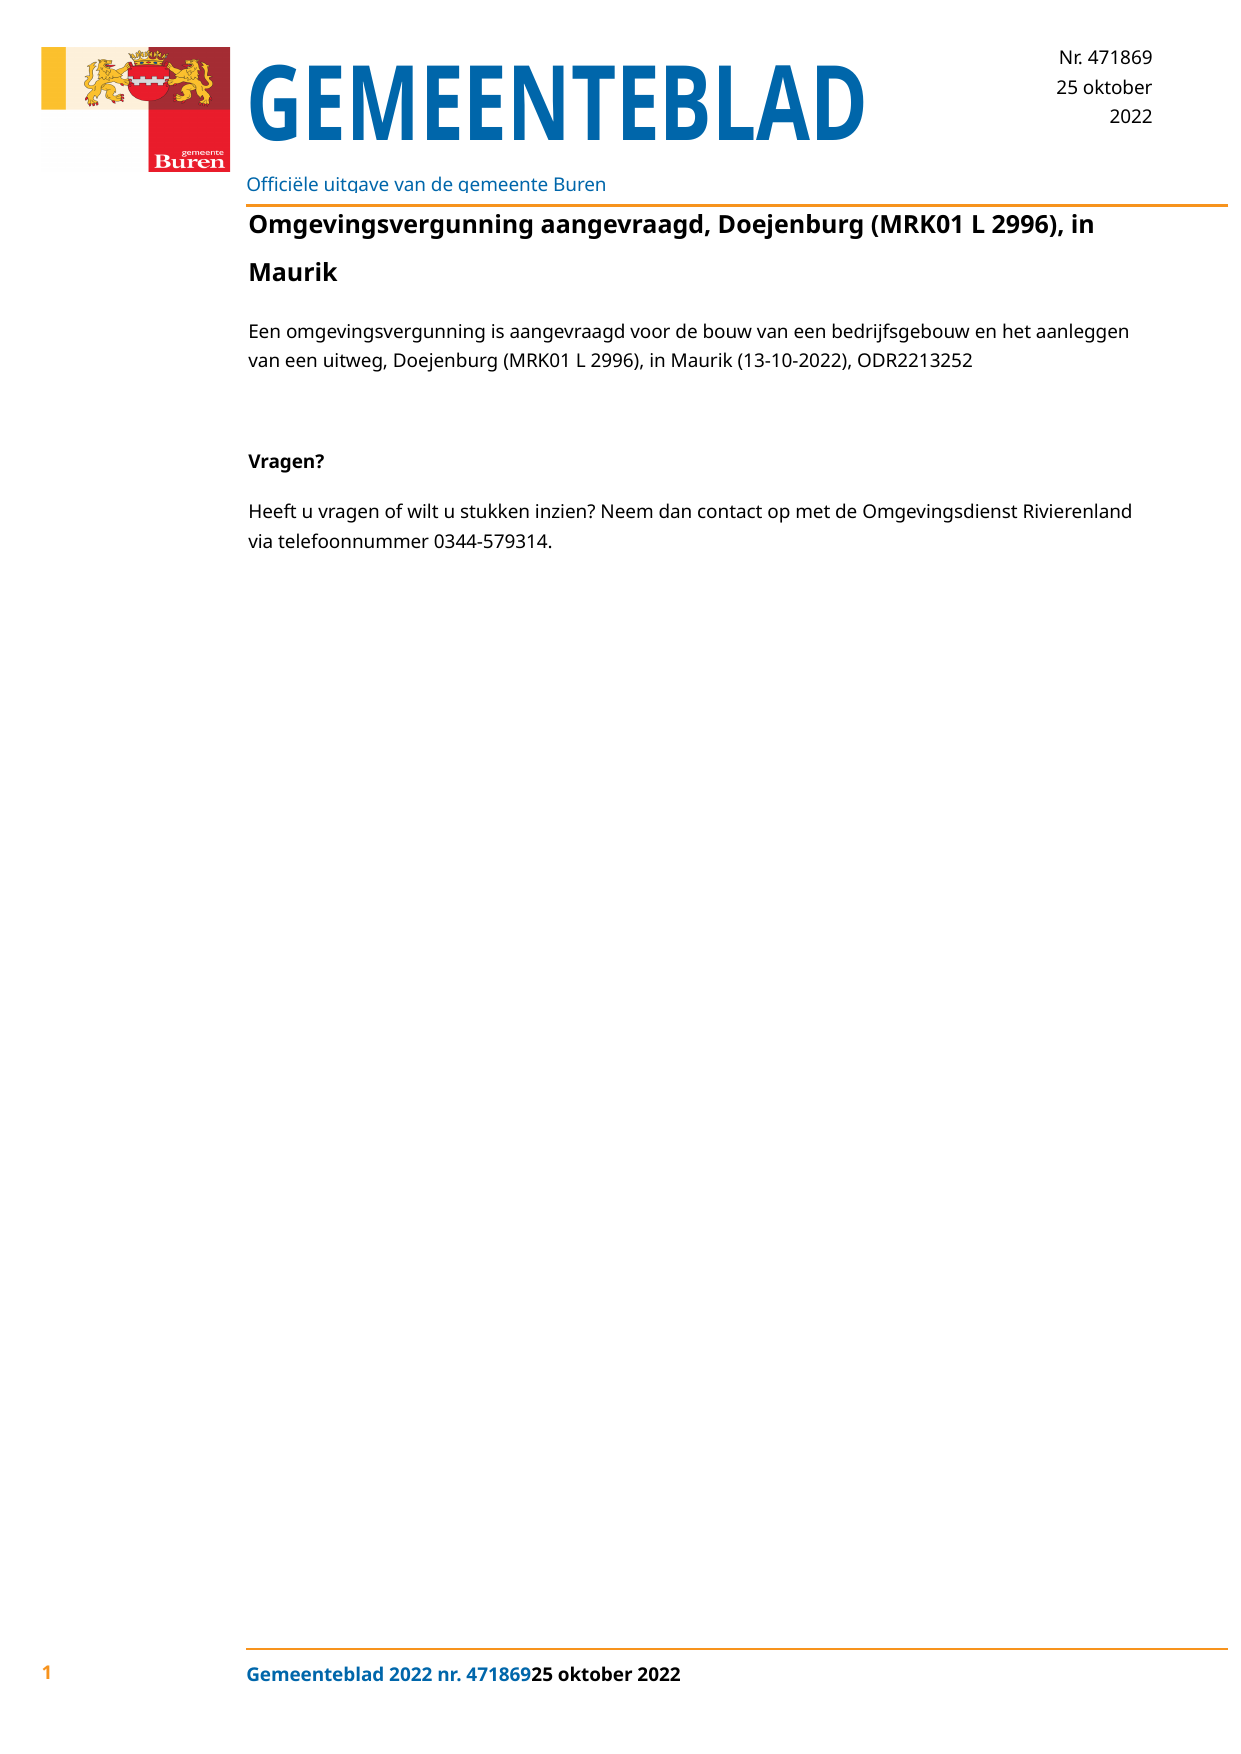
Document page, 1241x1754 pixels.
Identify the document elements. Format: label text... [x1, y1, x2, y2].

picture [41, 47, 231, 172]
text Omgevingsvergunning aangevraagd, Doejenburg (MRK01 L 2996), in Maurik [248, 207, 1152, 288]
text Een omgevingsvergunning is aangevraagd voor de bouw van een bedrijfsgebouw en het aanleggen van een uitweg, Doejenburg (MRK01 L 2996), in Maurik (13-10-2022), ODR2213252 [248, 318, 1152, 373]
text Vragen? [248, 448, 1152, 474]
text Heeft u vragen of wilt u stukken inzien? Neem dan contact op met de Omgevingsdienst Rivierenland via telefoonnummer 0344-579314. [248, 499, 1152, 554]
